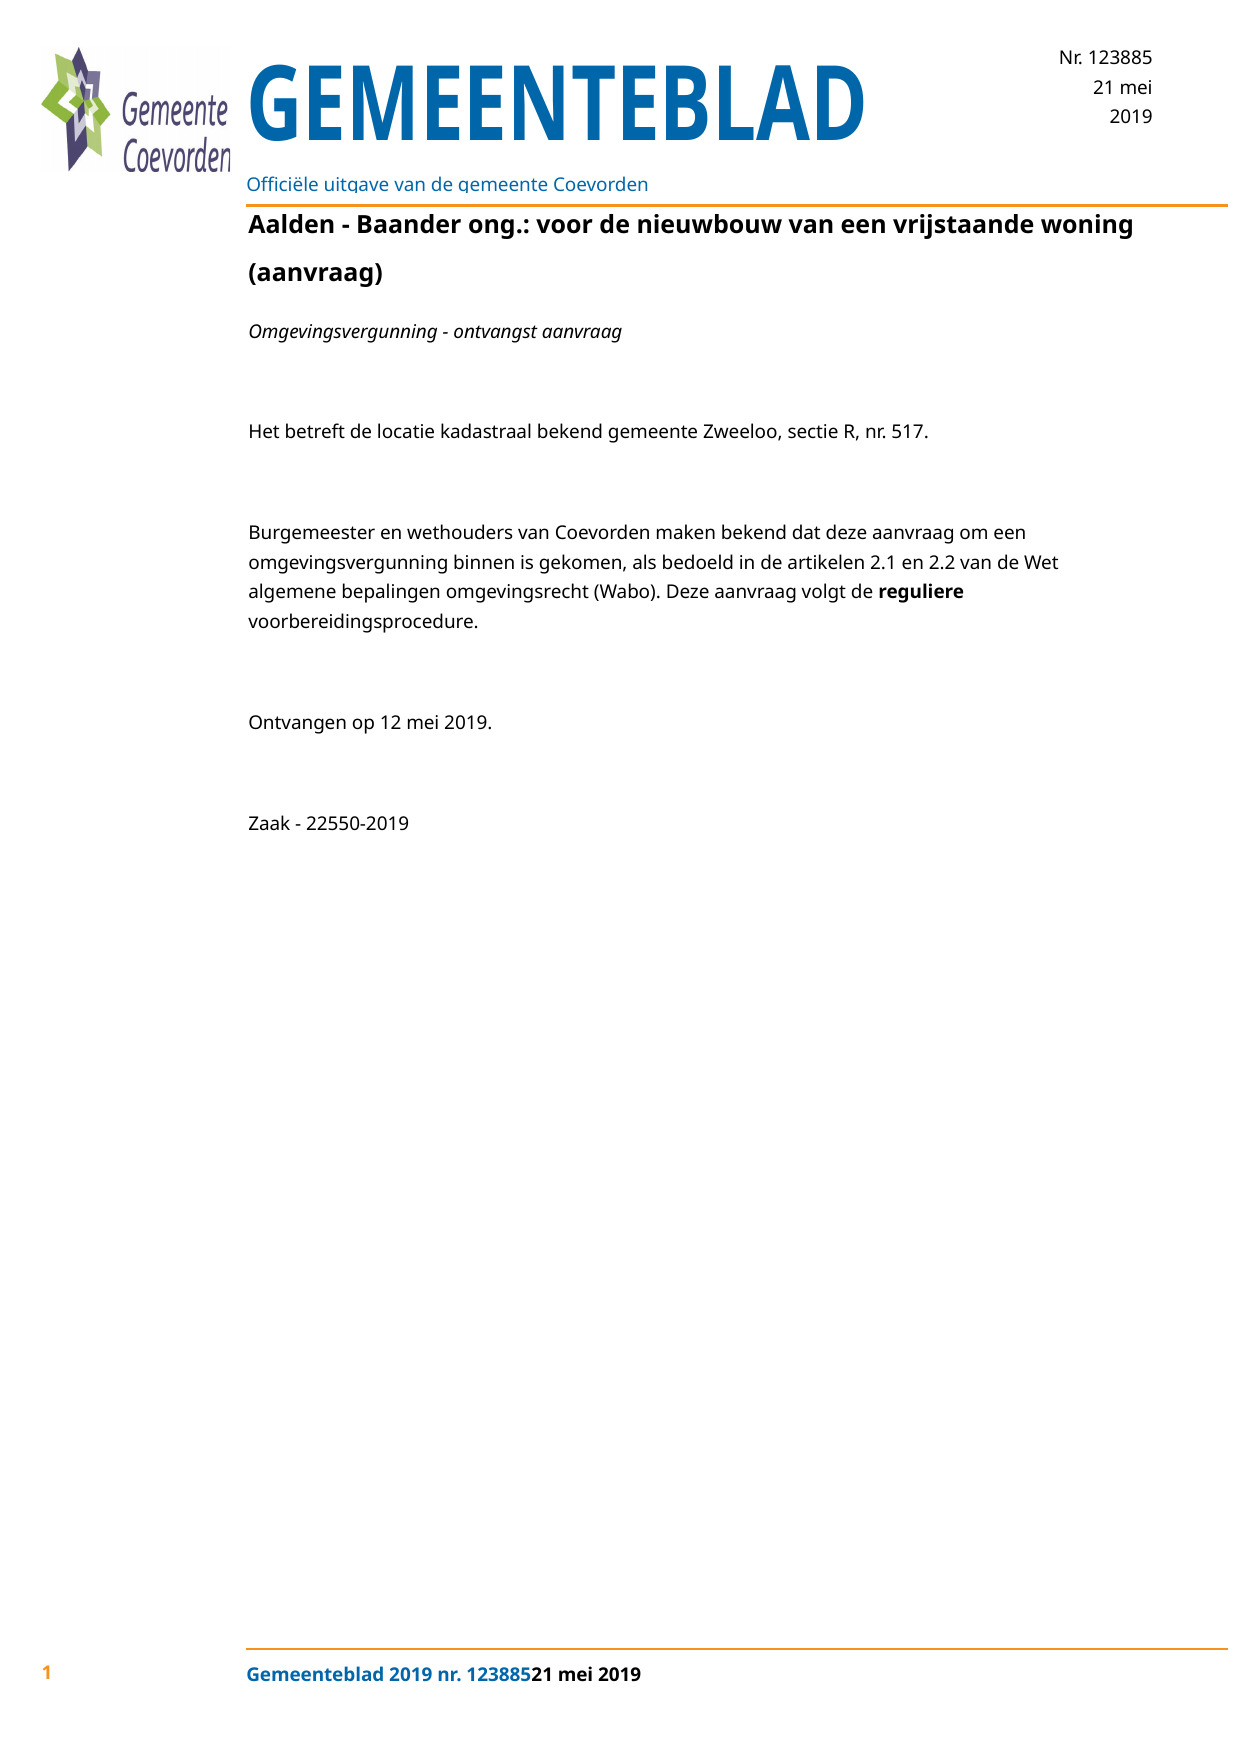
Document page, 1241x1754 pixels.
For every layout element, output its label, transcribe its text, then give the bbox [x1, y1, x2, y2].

text Ontvangen op 12 mei 2019. [248, 709, 1152, 735]
text Het betreft de locatie kadastraal bekend gemeente Zweeloo, sectie R, nr. 517. [248, 419, 1152, 444]
text Burgemeester en wethouders van Coevorden maken bekend dat deze aanvraag om een omgevingsvergunning binnen is gekomen, als bedoeld in de artikelen 2.1 en 2.2 van de Wet algemene bepalingen omgevingsrecht (Wabo). Deze aanvraag volgt de reguliere voorbereidingsprocedure. [248, 519, 1152, 634]
text Aalden - Baander ong.: voor de nieuwbouw van een vrijstaande woning (aanvraag) [248, 207, 1152, 288]
picture [41, 47, 231, 172]
text Zaak - 22550-2019 [248, 810, 1152, 836]
text Omgevingsvergunning - ontvangst aanvraag [248, 318, 1152, 344]
